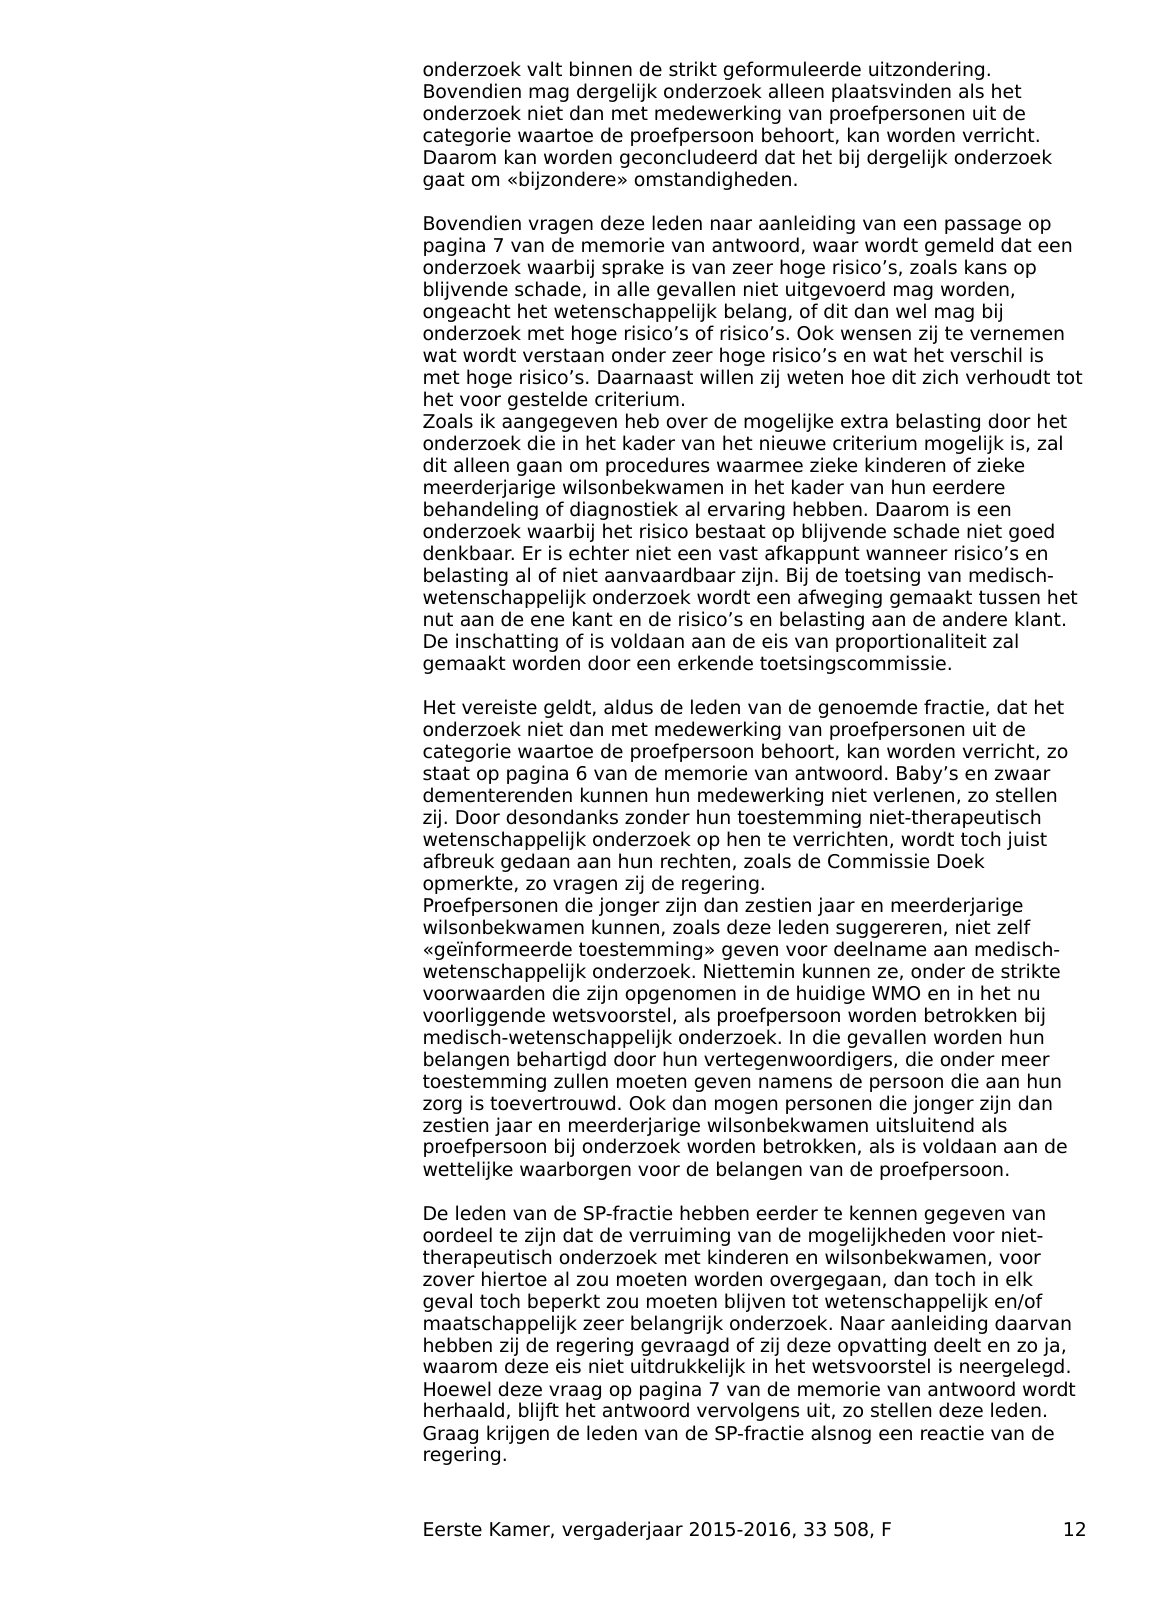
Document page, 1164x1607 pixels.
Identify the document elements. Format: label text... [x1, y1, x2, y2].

text Zoals ik aangegeven heb over de mogelijke extra belasting door het onderzoek die in het kader van het nieuwe criterium mogelijk is, zal dit alleen gaan om procedures waarmee zieke kinderen of zieke meerderjarige wilsonbekwamen in het kader van hun eerdere behandeling of diagnostiek al ervaring hebben. Daarom is een onderzoek waarbij het risico bestaat op blijvende schade niet goed denkbaar. Er is echter niet een vast afkappunt wanneer risico’s en belasting al of niet aanvaardbaar zijn. Bij de toetsing van medisch-wetenschappelijk onderzoek wordt een afweging gemaakt tussen het nut aan de ene kant en de risico’s en belasting aan de andere klant. De inschatting of is voldaan aan de eis van proportionaliteit zal gemaakt worden door een erkende toetsingscommissie. [422, 411, 1087, 675]
text Bovendien vragen deze leden naar aanleiding van een passage op pagina 7 van de memorie van antwoord, waar wordt gemeld dat een onderzoek waarbij sprake is van zeer hoge risico’s, zoals kans op blijvende schade, in alle gevallen niet uitgevoerd mag worden, ongeacht het wetenschappelijk belang, of dit dan wel mag bij onderzoek met hoge risico’s of risico’s. Ook wensen zij te vernemen wat wordt verstaan onder zeer hoge risico’s en wat het verschil is met hoge risico’s. Daarnaast willen zij weten hoe dit zich verhoudt tot het voor gestelde criterium. [422, 213, 1087, 411]
text Proefpersonen die jonger zijn dan zestien jaar en meerderjarige wilsonbekwamen kunnen, zoals deze leden suggereren, niet zelf «geïnformeerde toestemming» geven voor deelname aan medisch-wetenschappelijk onderzoek. Niettemin kunnen ze, onder de strikte voorwaarden die zijn opgenomen in de huidige WMO en in het nu voorliggende wetsvoorstel, als proefpersoon worden betrokken bij medisch-wetenschappelijk onderzoek. In die gevallen worden hun belangen behartigd door hun vertegenwoordigers, die onder meer toestemming zullen moeten geven namens de persoon die aan hun zorg is toevertrouwd. Ook dan mogen personen die jonger zijn dan zestien jaar en meerderjarige wilsonbekwamen uitsluitend als proefpersoon bij onderzoek worden betrokken, als is voldaan aan de wettelijke waarborgen voor de belangen van de proefpersoon. [422, 895, 1087, 1180]
text onderzoek valt binnen de strikt geformuleerde uitzondering. Bovendien mag dergelijk onderzoek alleen plaatsvinden als het onderzoek niet dan met medewerking van proefpersonen uit de categorie waartoe de proefpersoon behoort, kan worden verricht. Daarom kan worden geconcludeerd dat het bij dergelijk onderzoek gaat om «bijzondere» omstandigheden. [422, 59, 1087, 191]
text De leden van de SP-fractie hebben eerder te kennen gegeven van oordeel te zijn dat de verruiming van de mogelijkheden voor niet-therapeutisch onderzoek met kinderen en wilsonbekwamen, voor zover hiertoe al zou moeten worden overgegaan, dan toch in elk geval toch beperkt zou moeten blijven tot wetenschappelijk en/of maatschappelijk zeer belangrijk onderzoek. Naar aanleiding daarvan hebben zij de regering gevraagd of zij deze opvatting deelt en zo ja, waarom deze eis niet uitdrukkelijk in het wetsvoorstel is neergelegd. Hoewel deze vraag op pagina 7 van de memorie van antwoord wordt herhaald, blijft het antwoord vervolgens uit, zo stellen deze leden. Graag krijgen de leden van de SP-fractie alsnog een reactie van de regering. [422, 1203, 1087, 1466]
text Het vereiste geldt, aldus de leden van de genoemde fractie, dat het onderzoek niet dan met medewerking van proefpersonen uit de categorie waartoe de proefpersoon behoort, kan worden verricht, zo staat op pagina 6 van de memorie van antwoord. Baby’s en zwaar dementerenden kunnen hun medewerking niet verlenen, zo stellen zij. Door desondanks zonder hun toestemming niet-therapeutisch wetenschappelijk onderzoek op hen te verrichten, wordt toch juist afbreuk gedaan aan hun rechten, zoals de Commissie Doek opmerkte, zo vragen zij de regering. [422, 697, 1087, 895]
